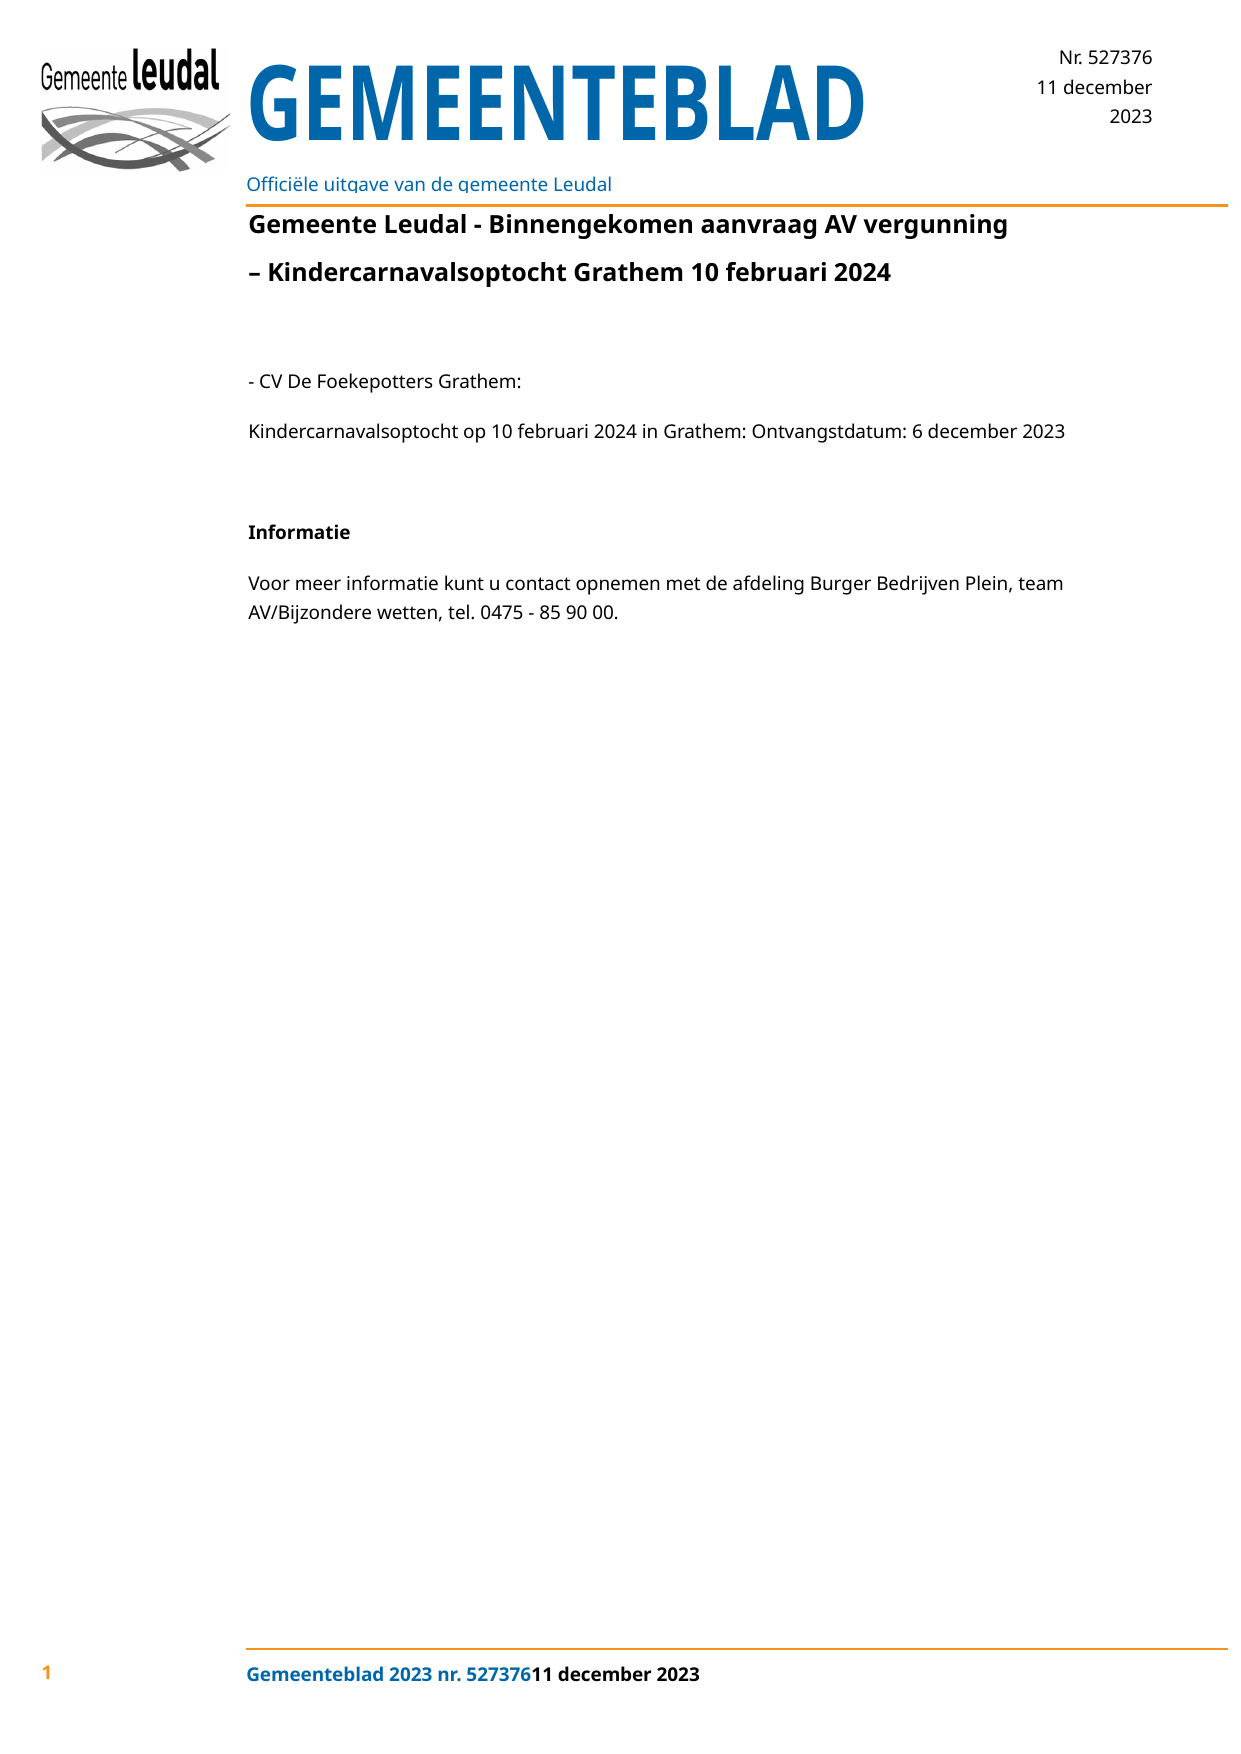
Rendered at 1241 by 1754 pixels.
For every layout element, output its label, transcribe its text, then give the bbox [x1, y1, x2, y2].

text Gemeente Leudal - Binnengekomen aanvraag AV vergunning – Kindercarnavalsoptocht Grathem 10 februari 2024 [248, 207, 1152, 288]
text Voor meer informatie kunt u contact opnemen met de afdeling Burger Bedrijven Plein, team AV/Bijzondere wetten, tel. 0475 - 85 90 00. [248, 570, 1152, 625]
text Informatie [248, 519, 1152, 545]
text Kindercarnavalsoptocht op 10 februari 2024 in Grathem: Ontvangstdatum: 6 december 2023 [248, 419, 1152, 444]
picture [41, 47, 231, 172]
text - CV De Foekepotters Grathem: [248, 368, 1152, 394]
